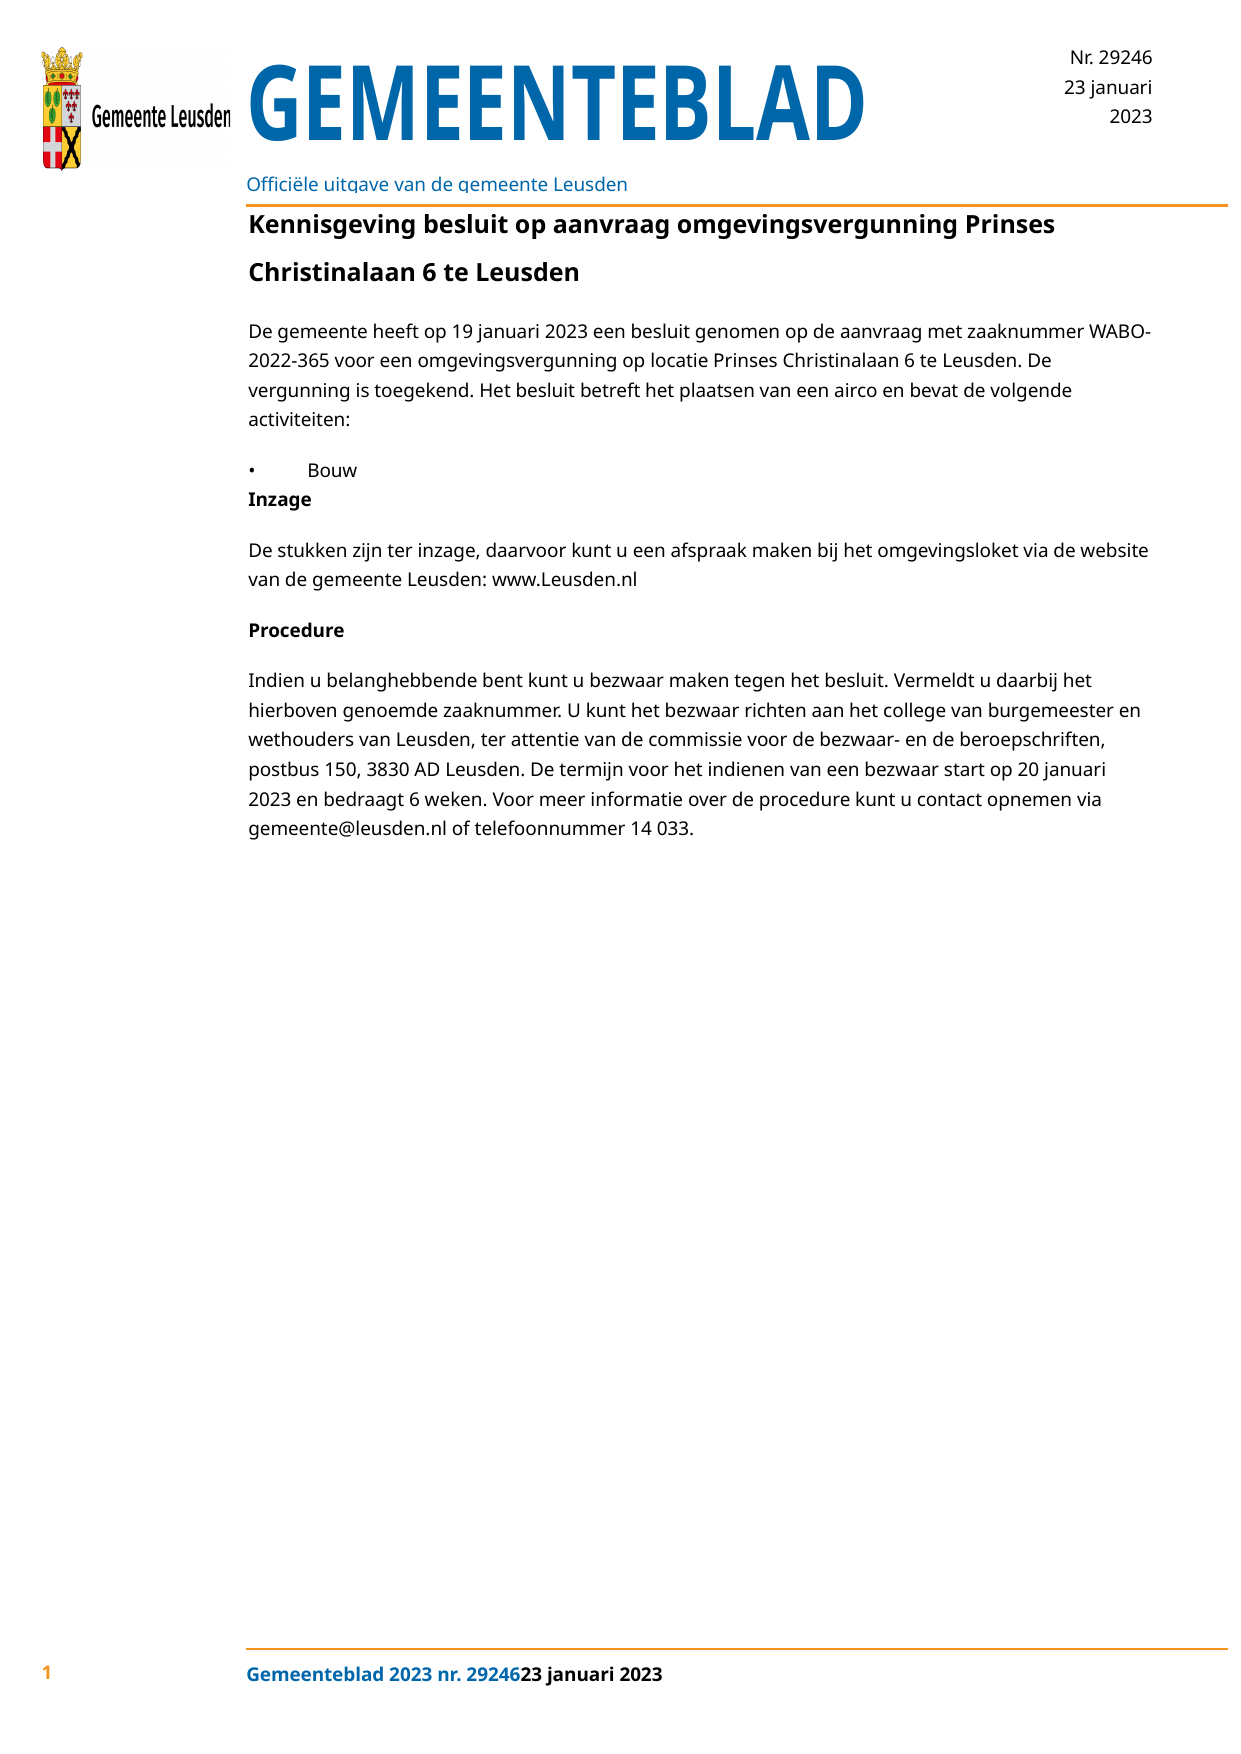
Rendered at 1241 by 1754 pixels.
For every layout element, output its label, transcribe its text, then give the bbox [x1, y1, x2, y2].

text Indien u belanghebbende bent kunt u bezwaar maken tegen het besluit. Vermeldt u daarbij het hierboven genoemde zaaknummer. U kunt het bezwaar richten aan het college van burgemeester en wethouders van Leusden, ter attentie van de commissie voor de bezwaar- en de beroepschriften, postbus 150, 3830 AD Leusden. De termijn voor het indienen van een bezwaar start op 20 januari 2023 en bedraagt 6 weken. Voor meer informatie over de procedure kunt u contact opnemen via gemeente@leusden.nl of telefoonnummer 14 033. [248, 667, 1152, 841]
picture [41, 47, 231, 172]
list Bouw [248, 457, 1152, 483]
text De gemeente heeft op 19 januari 2023 een besluit genomen op de aanvraag met zaaknummer WABO-2022-365 voor een omgevingsvergunning op locatie Prinses Christinalaan 6 te Leusden. De vergunning is toegekend. Het besluit betreft het plaatsen van een airco en bevat de volgende activiteiten: [248, 318, 1152, 432]
text Inzage [248, 487, 1152, 512]
text Kennisgeving besluit op aanvraag omgevingsvergunning Prinses Christinalaan 6 te Leusden [248, 207, 1152, 288]
text Procedure [248, 617, 1152, 643]
text De stukken zijn ter inzage, daarvoor kunt u een afspraak maken bij het omgevingsloket via de website van de gemeente Leusden: www.Leusden.nl [248, 537, 1152, 592]
